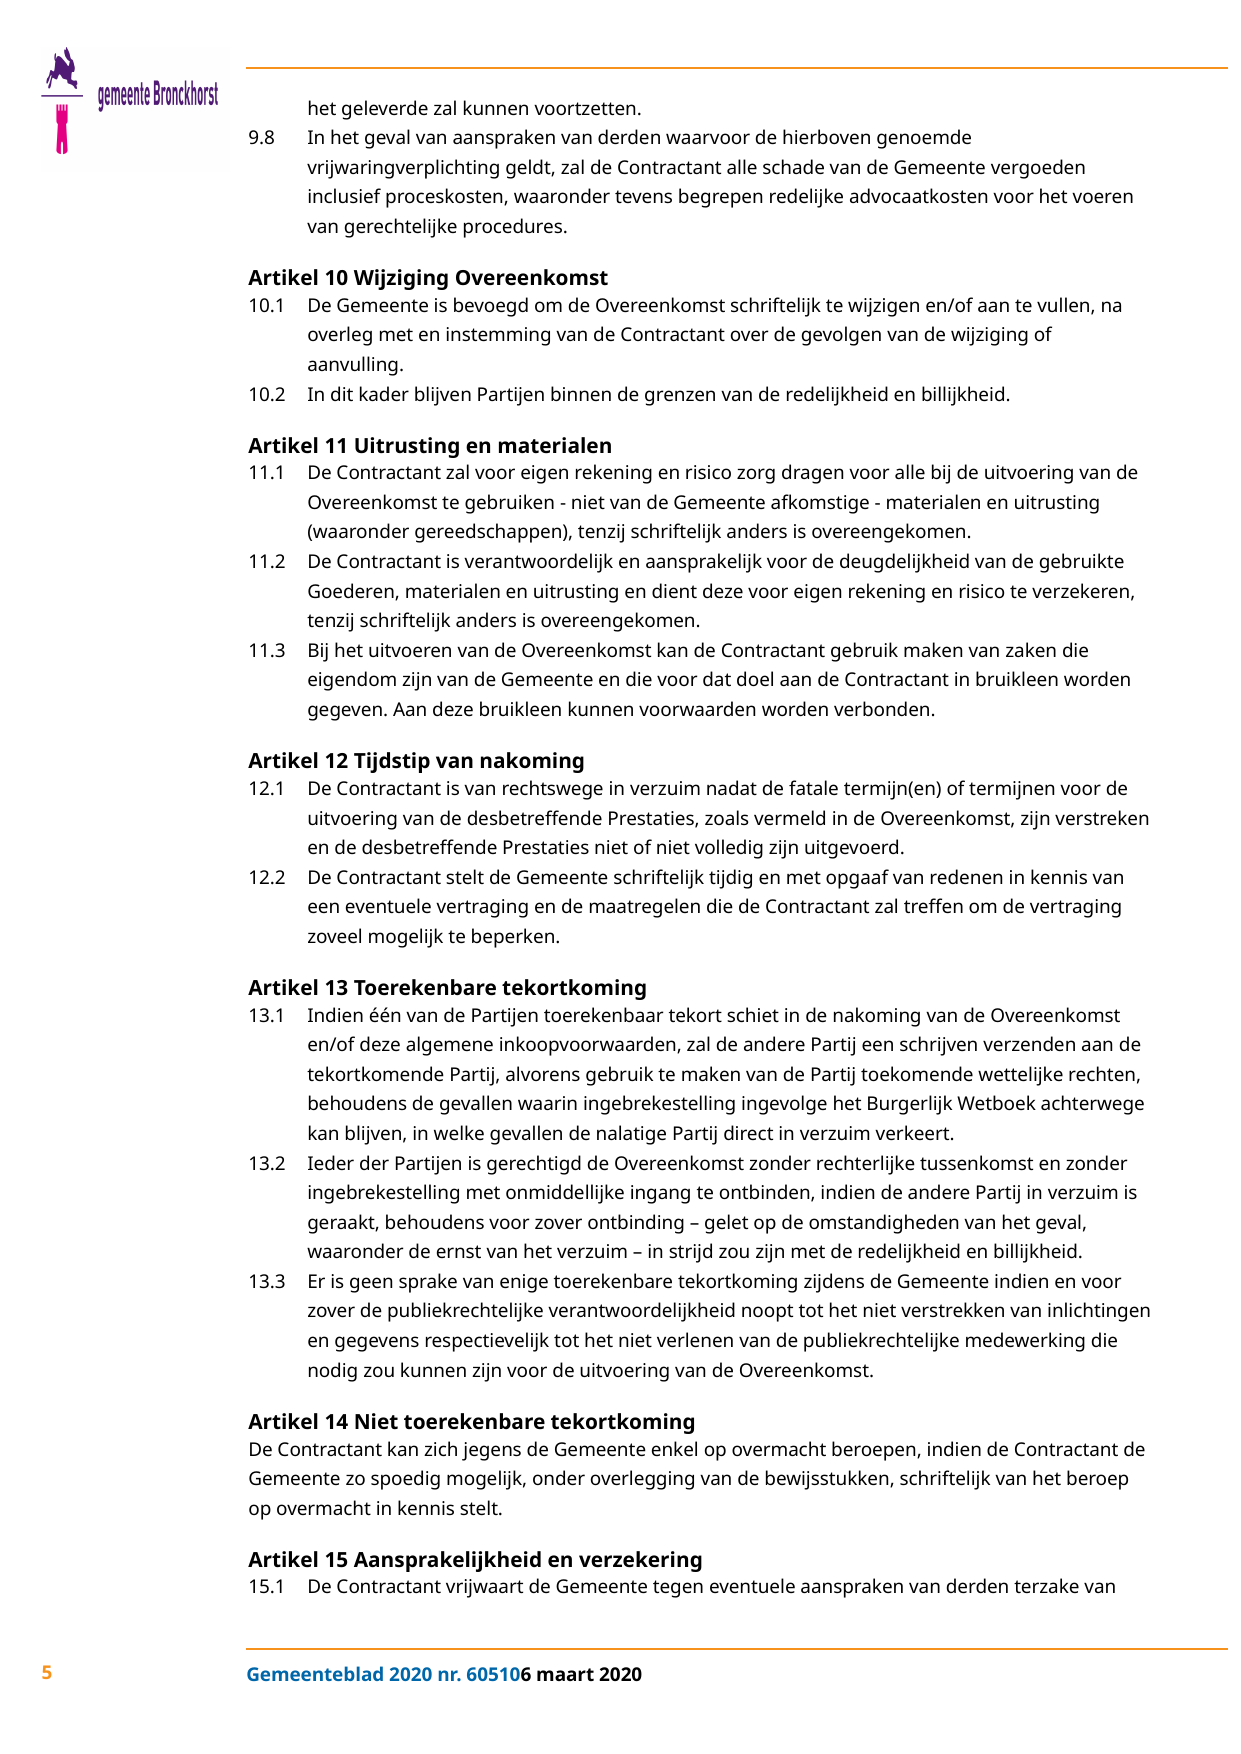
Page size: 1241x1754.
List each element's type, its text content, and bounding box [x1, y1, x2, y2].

picture [41, 47, 231, 172]
text Artikel 11 Uitrusting en materialen [248, 431, 1152, 459]
list De Contractant is van rechtswege in verzuim nadat de fatale termijn(en) of termijnen voor de uitvoering van de desbetreffende Prestaties, zoals vermeld in de Overeenkomst, zijn verstreken en de desbetreffende Prestaties niet of niet volledig zijn uitgevoerd. [248, 775, 1152, 860]
list De Contractant zal voor eigen rekening en risico zorg dragen voor alle bij de uitvoering van de Overeenkomst te gebruiken - niet van de Gemeente afkomstige - materialen en uitrusting (waaronder gereedschappen), tenzij schriftelijk anders is overeengekomen. [248, 459, 1152, 544]
text Artikel 10 Wijziging Overeenkomst [248, 263, 1152, 292]
list Ieder der Partijen is gerechtigd de Overeenkomst zonder rechterlijke tussenkomst en zonder ingebrekestelling met onmiddellijke ingang te ontbinden, indien de andere Partij in verzuim is geraakt, behoudens voor zover ontbinding – gelet op de omstandigheden van het geval, waaronder de ernst van het verzuim – in strijd zou zijn met de redelijkheid en billijkheid. [248, 1150, 1152, 1264]
text Artikel 12 Tijdstip van nakoming [248, 747, 1152, 775]
list Indien één van de Partijen toerekenbaar tekort schiet in de nakoming van de Overeenkomst en/of deze algemene inkoopvoorwaarden, zal de andere Partij een schrijven verzenden aan de tekortkomende Partij, alvorens gebruik te maken van de Partij toekomende wettelijke rechten, behoudens de gevallen waarin ingebrekestelling ingevolge het Burgerlijk Wetboek achterwege kan blijven, in welke gevallen de nalatige Partij direct in verzuim verkeert. [248, 1002, 1152, 1146]
text De Contractant kan zich jegens de Gemeente enkel op overmacht beroepen, indien de Contractant de Gemeente zo spoedig mogelijk, onder overlegging van de bewijsstukken, schriftelijk van het beroep op overmacht in kennis stelt. [248, 1436, 1152, 1521]
list In dit kader blijven Partijen binnen de grenzen van de redelijkheid en billijkheid. [248, 381, 1152, 406]
text Artikel 14 Niet toerekenbare tekortkoming [248, 1407, 1152, 1436]
list In het geval van aanspraken van derden waarvoor de hierboven genoemde vrijwaringverplichting geldt, zal de Contractant alle schade van de Gemeente vergoeden inclusief proceskosten, waaronder tevens begrepen redelijke advocaatkosten voor het voeren van gerechtelijke procedures. [248, 124, 1152, 239]
list De Gemeente is bevoegd om de Overeenkomst schriftelijk te wijzigen en/of aan te vullen, na overleg met en instemming van de Contractant over de gevolgen van de wijziging of aanvulling. [248, 292, 1152, 377]
list Bij het uitvoeren van de Overeenkomst kan de Contractant gebruik maken van zaken die eigendom zijn van de Gemeente en die voor dat doel aan de Contractant in bruikleen worden gegeven. Aan deze bruikleen kunnen voorwaarden worden verbonden. [248, 637, 1152, 722]
list De Contractant vrijwaart de Gemeente tegen eventuele aanspraken van derden terzake van [248, 1574, 1152, 1599]
list het geleverde zal kunnen voortzetten. [248, 95, 1152, 121]
text Artikel 15 Aansprakelijkheid en verzekering [248, 1545, 1152, 1574]
list De Contractant is verantwoordelijk en aansprakelijk voor de deugdelijkheid van de gebruikte Goederen, materialen en uitrusting en dient deze voor eigen rekening en risico te verzekeren, tenzij schriftelijk anders is overeengekomen. [248, 548, 1152, 633]
list Er is geen sprake van enige toerekenbare tekortkoming zijdens de Gemeente indien en voor zover de publiekrechtelijke verantwoordelijkheid noopt tot het niet verstrekken van inlichtingen en gegevens respectievelijk tot het niet verlenen van de publiekrechtelijke medewerking die nodig zou kunnen zijn voor de uitvoering van de Overeenkomst. [248, 1268, 1152, 1383]
text Artikel 13 Toerekenbare tekortkoming [248, 973, 1152, 1002]
list De Contractant stelt de Gemeente schriftelijk tijdig en met opgaaf van redenen in kennis van een eventuele vertraging en de maatregelen die de Contractant zal treffen om de vertraging zoveel mogelijk te beperken. [248, 864, 1152, 949]
